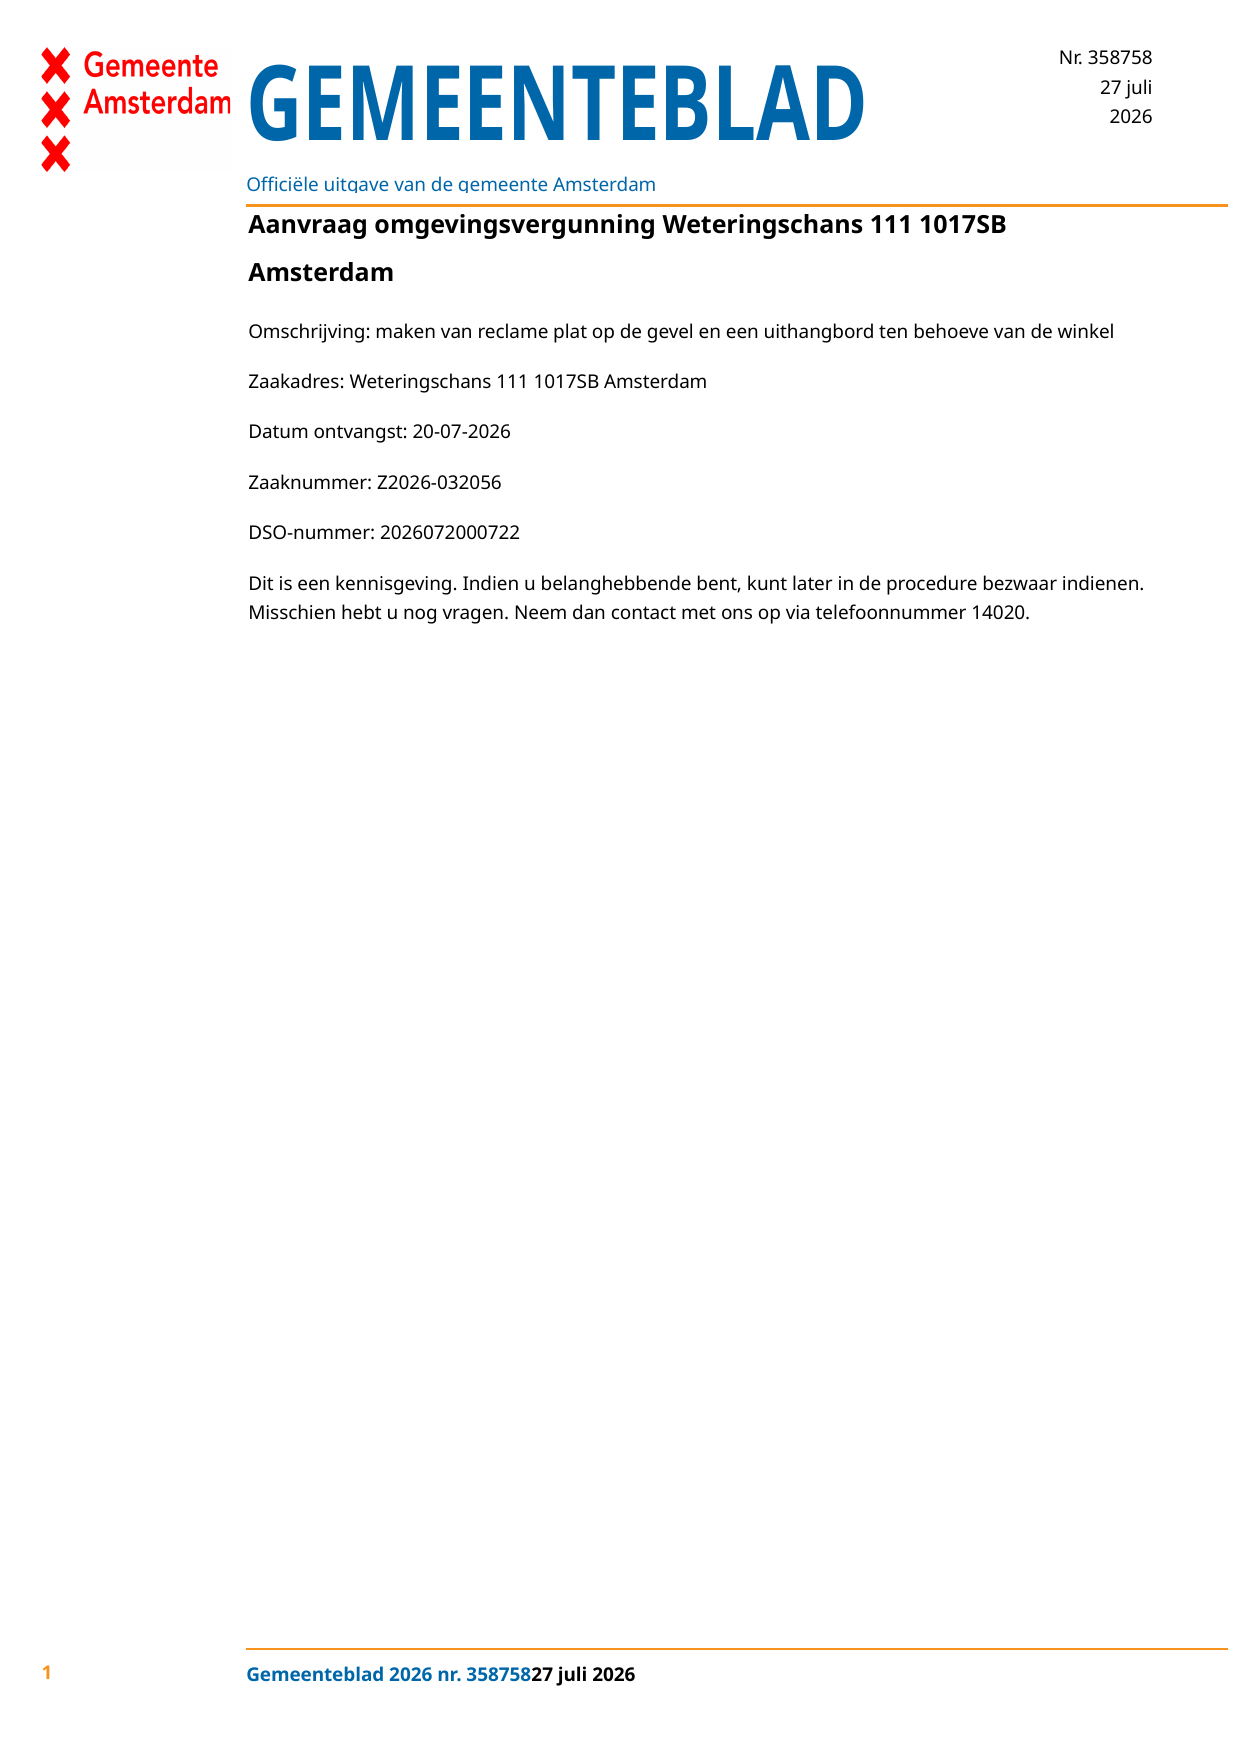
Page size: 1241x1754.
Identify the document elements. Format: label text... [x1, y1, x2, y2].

text Zaaknummer: Z2026-032056 [248, 469, 1152, 495]
text Dit is een kennisgeving. Indien u belanghebbende bent, kunt later in de procedure bezwaar indienen. Misschien hebt u nog vragen. Neem dan contact met ons op via telefoonnummer 14020. [248, 570, 1152, 625]
picture [41, 47, 231, 172]
text DSO-nummer: 2026072000722 [248, 519, 1152, 545]
text Zaakadres: Weteringschans 111 1017SB Amsterdam [248, 368, 1152, 394]
text Omschrijving: maken van reclame plat op de gevel en een uithangbord ten behoeve van de winkel [248, 318, 1152, 344]
text Datum ontvangst: 20-07-2026 [248, 419, 1152, 444]
text Aanvraag omgevingsvergunning Weteringschans 111 1017SB Amsterdam [248, 207, 1152, 288]
